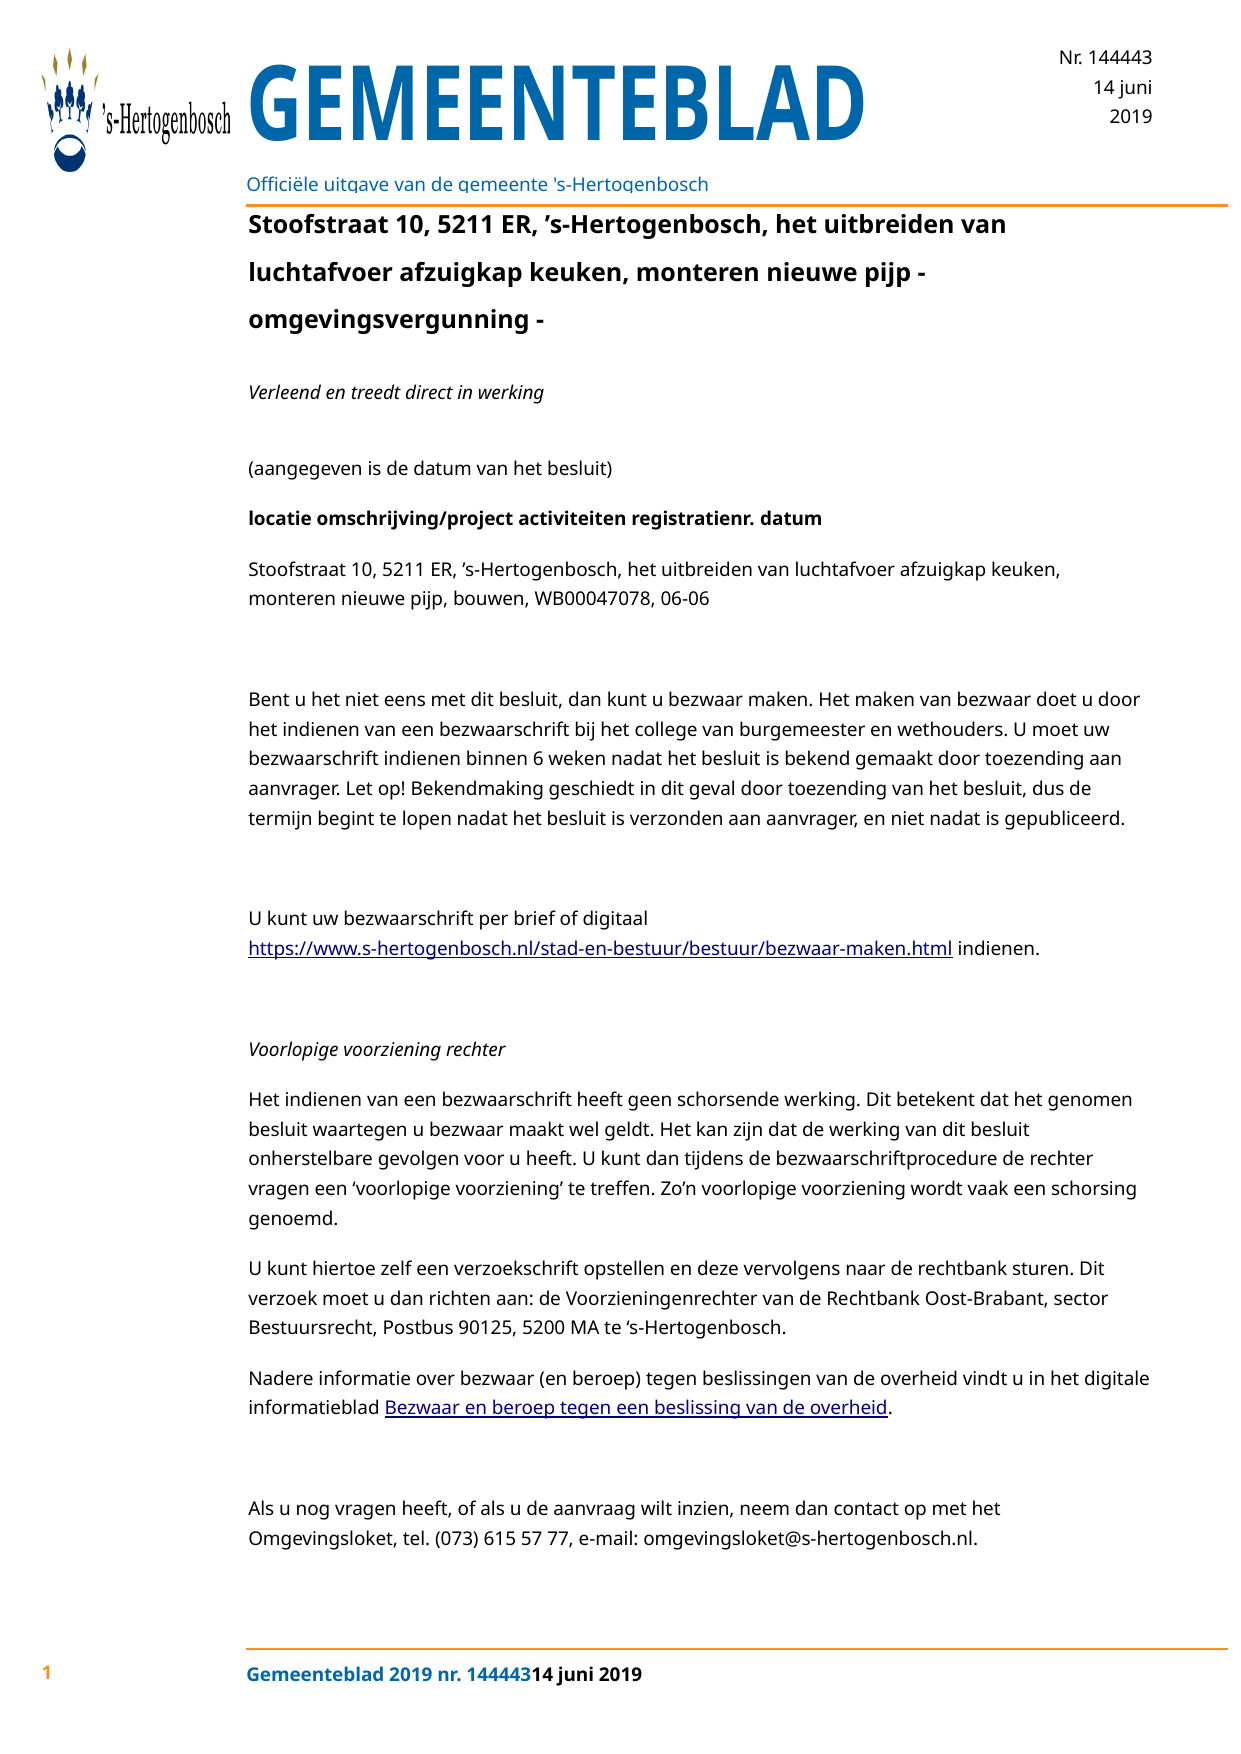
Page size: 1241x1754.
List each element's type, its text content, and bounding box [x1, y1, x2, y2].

picture [41, 47, 231, 172]
text Als u nog vragen heeft, of als u de aanvraag wilt inzien, neem dan contact op met het Omgevingsloket, tel. (073) 615 57 77, e-mail: omgevingsloket@s-hertogenbosch.nl. [248, 1495, 1152, 1551]
text Stoofstraat 10, 5211 ER, ’s-Hertogenbosch, het uitbreiden van luchtafvoer afzuigkap keuken, monteren nieuwe pijp, bouwen, WB00047078, 06-06 [248, 556, 1152, 611]
text (aangegeven is de datum van het besluit) [248, 455, 1152, 481]
text Bent u het niet eens met dit besluit, dan kunt u bezwaar maken. Het maken van bezwaar doet u door het indienen van een bezwaarschrift bij het college van burgemeester en wethouders. U moet uw bezwaarschrift indienen binnen 6 weken nadat het besluit is bekend gemaakt door toezending aan aanvrager. Let op! Bekendmaking geschiedt in dit geval door toezending van het besluit, dus de termijn begint te lopen nadat het besluit is verzonden aan aanvrager, en niet nadat is gepubliceerd. [248, 686, 1152, 831]
text locatie omschrijving/project activiteiten registratienr. datum [248, 506, 1152, 531]
text Voorlopige voorziening rechter [248, 1036, 1152, 1062]
text Het indienen van een bezwaarschrift heeft geen schorsende werking. Dit betekent dat het genomen besluit waartegen u bezwaar maakt wel geldt. Het kan zijn dat de werking van dit besluit onherstelbare gevolgen voor u heeft. U kunt dan tijdens de bezwaarschriftprocedure de rechter vragen een ‘voorlopige voorziening’ te treffen. Zo’n voorlopige voorziening wordt vaak een schorsing genoemd. [248, 1086, 1152, 1231]
text Nadere informatie over bezwaar (en beroep) tegen beslissingen van de overheid vindt u in het digitale informatieblad Bezwaar en beroep tegen een beslissing van de overheid. [248, 1365, 1152, 1420]
text Stoofstraat 10, 5211 ER, ’s-Hertogenbosch, het uitbreiden van luchtafvoer afzuigkap keuken, monteren nieuwe pijp - omgevingsvergunning - [248, 207, 1152, 336]
text Verleend en treedt direct in werking [248, 379, 1152, 405]
text U kunt uw bezwaarschrift per brief of digitaal https://www.s-hertogenbosch.nl/stad-en-bestuur/bestuur/bezwaar-maken.html indienen. [248, 906, 1152, 961]
text U kunt hiertoe zelf een verzoekschrift opstellen en deze vervolgens naar de rechtbank sturen. Dit verzoek moet u dan richten aan: de Voorzieningenrechter van de Rechtbank Oost-Brabant, sector Bestuursrecht, Postbus 90125, 5200 MA te ‘s-Hertogenbosch. [248, 1255, 1152, 1340]
